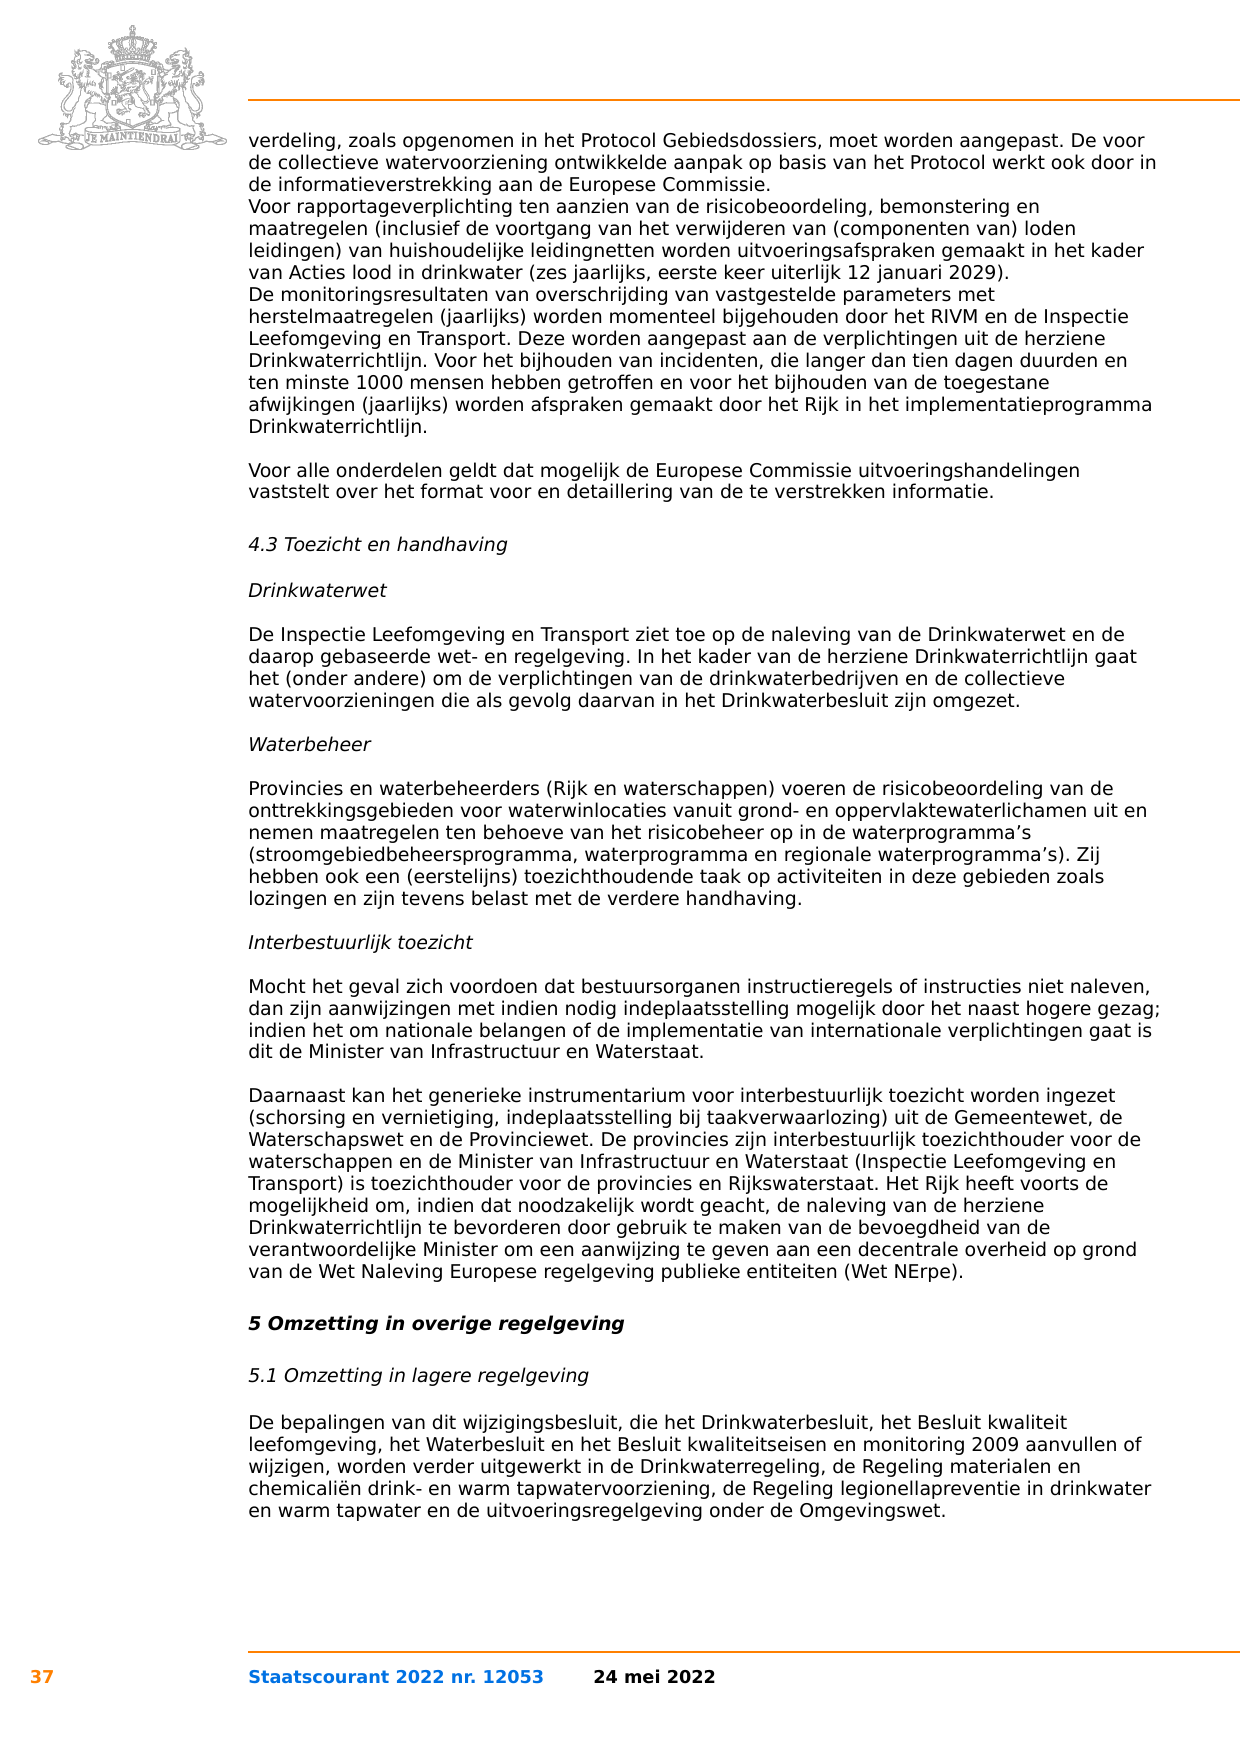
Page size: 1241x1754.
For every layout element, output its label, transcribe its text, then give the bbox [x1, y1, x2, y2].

text De Inspectie Leefomgeving en Transport ziet toe op de naleving van de Drinkwaterwet en de daarop gebaseerde wet- en regelgeving. In het kader van de herziene Drinkwaterrichtlijn gaat het (onder andere) om de verplichtingen van de drinkwaterbedrijven en de collectieve watervoorzieningen die als gevolg daarvan in het Drinkwaterbesluit zijn omgezet. [248, 624, 1163, 712]
text verdeling, zoals opgenomen in het Protocol Gebiedsdossiers, moet worden aangepast. De voor de collectieve watervoorziening ontwikkelde aanpak op basis van het Protocol werkt ook door in de informatieverstrekking aan de Europese Commissie. [248, 130, 1163, 196]
text Daarnaast kan het generieke instrumentarium voor interbestuurlijk toezicht worden ingezet (schorsing en vernietiging, indeplaatsstelling bij taakverwaarlozing) uit de Gemeentewet, de Waterschapswet en de Provinciewet. De provincies zijn interbestuurlijk toezichthouder voor de waterschappen en de Minister van Infrastructuur en Waterstaat (Inspectie Leefomgeving en Transport) is toezichthouder voor de provincies en Rijkswaterstaat. Het Rijk heeft voorts de mogelijkheid om, indien dat noodzakelijk wordt geacht, de naleving van de herziene Drinkwaterrichtlijn te bevorderen door gebruik te maken van de bevoegdheid van de verantwoordelijke Minister om een aanwijzing te geven aan een decentrale overheid op grond van de Wet Naleving Europese regelgeving publieke entiteiten (Wet NErpe). [248, 1085, 1163, 1283]
text Mocht het geval zich voordoen dat bestuursorganen instructieregels of instructies niet naleven, dan zijn aanwijzingen met indien nodig indeplaatsstelling mogelijk door het naast hogere gezag; indien het om nationale belangen of de implementatie van internationale verplichtingen gaat is dit de Minister van Infrastructuur en Waterstaat. [248, 976, 1163, 1063]
text Voor alle onderdelen geldt dat mogelijk de Europese Commissie uitvoeringshandelingen vaststelt over het format voor en detaillering van de te verstrekken informatie. [248, 459, 1163, 503]
text De bepalingen van dit wijzigingsbesluit, die het Drinkwaterbesluit, het Besluit kwaliteit leefomgeving, het Waterbesluit en het Besluit kwaliteitseisen en monitoring 2009 aanvullen of wijzigen, worden verder uitgewerkt in de Drinkwaterregeling, de Regeling materialen en chemicaliën drink- en warm tapwatervoorziening, de Regeling legionellapreventie in drinkwater en warm tapwater en de uitvoeringsregelgeving onder de Omgevingswet. [248, 1412, 1163, 1522]
subtitle 4.3 Toezicht en handhaving [248, 533, 1163, 555]
picture [38, 25, 227, 150]
text Provincies en waterbeheerders (Rijk en waterschappen) voeren de risicobeoordeling van de onttrekkingsgebieden voor waterwinlocaties vanuit grond- en oppervlaktewaterlichamen uit en nemen maatregelen ten behoeve van het risicobeheer op in de waterprogramma’s (stroomgebiedbeheersprogramma, waterprogramma en regionale waterprogramma’s). Zij hebben ook een (eerstelijns) toezichthoudende taak op activiteiten in deze gebieden zoals lozingen en zijn tevens belast met de verdere handhaving. [248, 778, 1163, 910]
text Voor rapportageverplichting ten aanzien van de risicobeoordeling, bemonstering en maatregelen (inclusief de voortgang van het verwijderen van (componenten van) loden leidingen) van huishoudelijke leidingnetten worden uitvoeringsafspraken gemaakt in het kader van Acties lood in drinkwater (zes jaarlijks, eerste keer uiterlijk 12 januari 2029). [248, 196, 1163, 284]
subtitle 5.1 Omzetting in lagere regelgeving [248, 1365, 1163, 1387]
subtitle Waterbeheer [248, 734, 1163, 756]
subtitle 5 Omzetting in overige regelgeving [248, 1313, 1163, 1335]
text De monitoringsresultaten van overschrijding van vastgestelde parameters met herstelmaatregelen (jaarlijks) worden momenteel bijgehouden door het RIVM en de Inspectie Leefomgeving en Transport. Deze worden aangepast aan de verplichtingen uit de herziene Drinkwaterrichtlijn. Voor het bijhouden van incidenten, die langer dan tien dagen duurden en ten minste 1000 mensen hebben getroffen en voor het bijhouden van de toegestane afwijkingen (jaarlijks) worden afspraken gemaakt door het Rijk in het implementatieprogramma Drinkwaterrichtlijn. [248, 284, 1163, 438]
subtitle Drinkwaterwet [248, 580, 1163, 602]
subtitle Interbestuurlijk toezicht [248, 932, 1163, 954]
